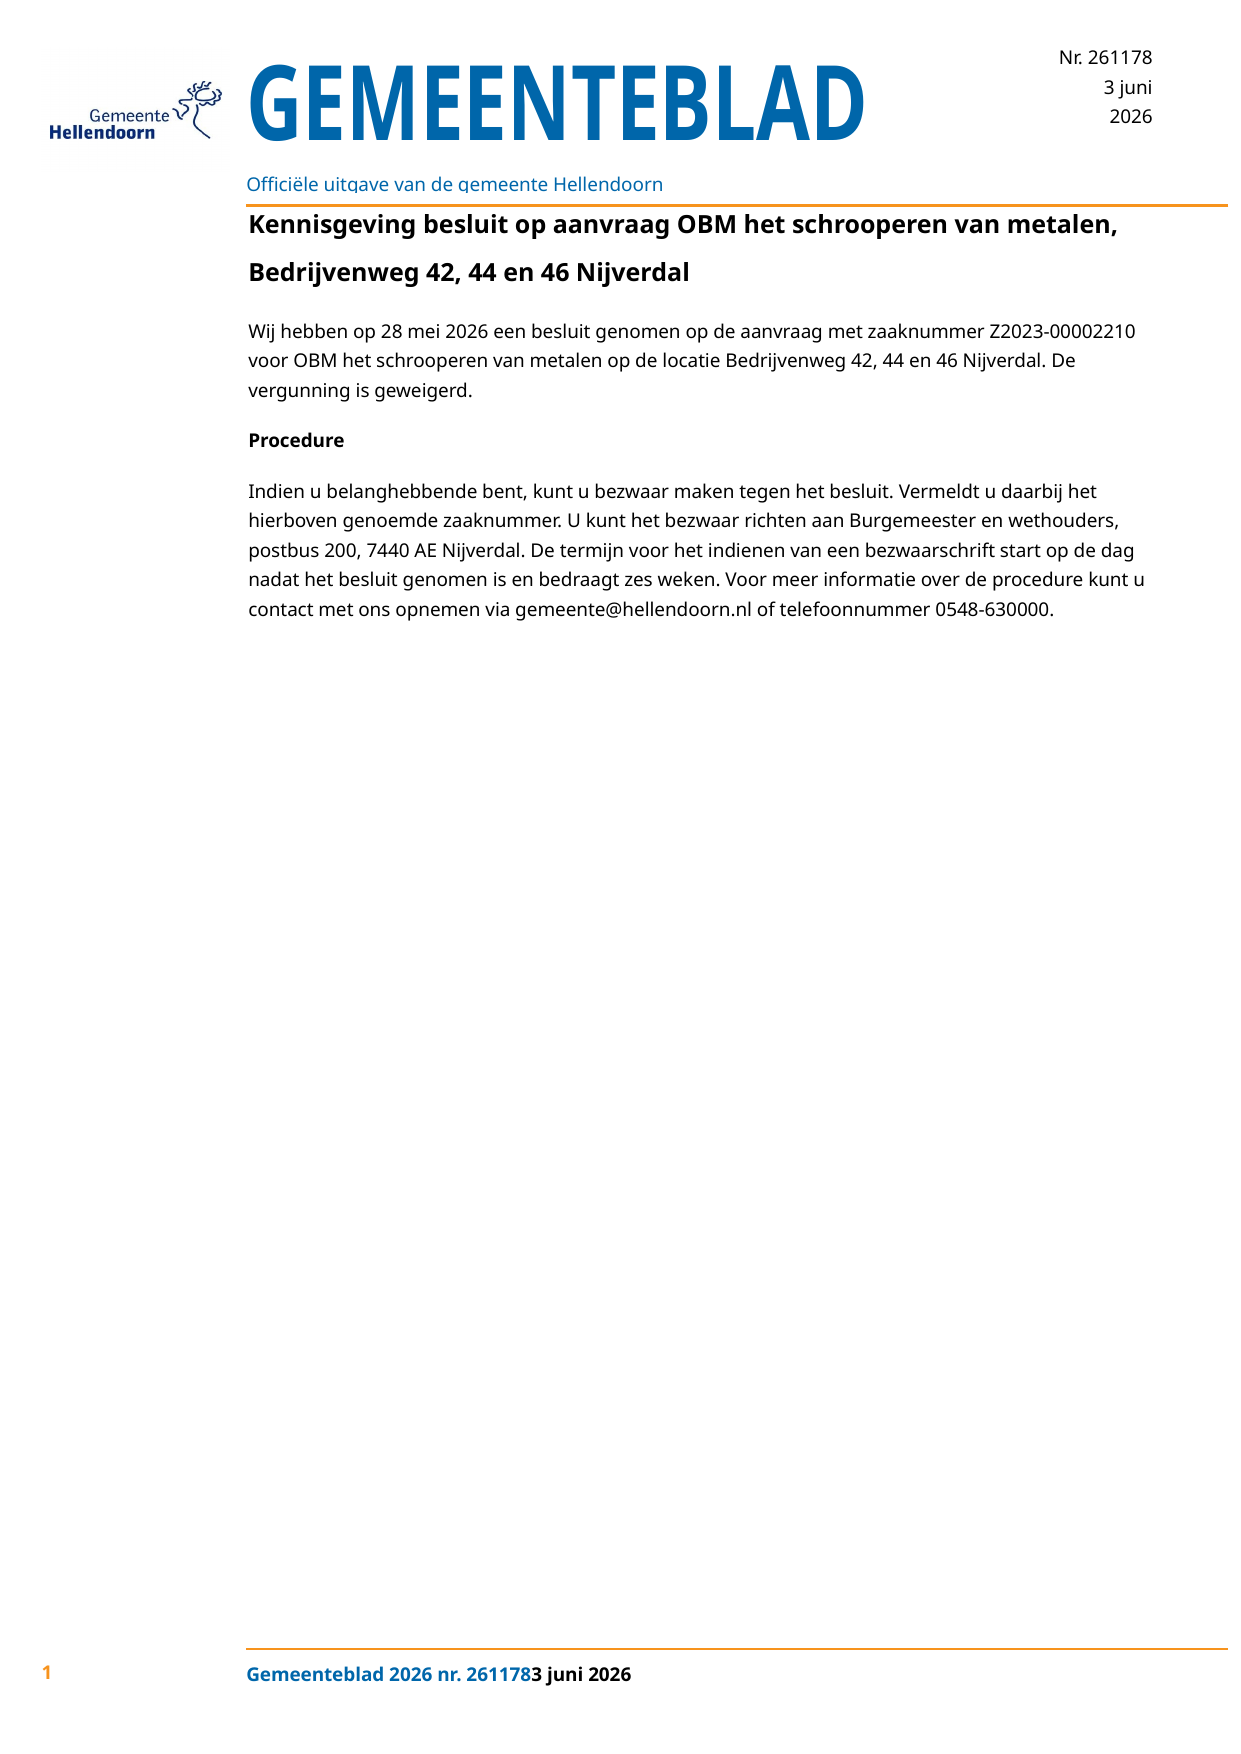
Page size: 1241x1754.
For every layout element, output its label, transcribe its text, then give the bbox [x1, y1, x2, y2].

picture [41, 47, 231, 172]
text Wij hebben op 28 mei 2026 een besluit genomen op de aanvraag met zaaknummer Z2023-00002210 voor OBM het schrooperen van metalen op de locatie Bedrijvenweg 42, 44 en 46 Nijverdal. De vergunning is geweigerd. [248, 318, 1152, 403]
text Procedure [248, 427, 1152, 453]
text Indien u belanghebbende bent, kunt u bezwaar maken tegen het besluit. Vermeldt u daarbij het hierboven genoemde zaaknummer. U kunt het bezwaar richten aan Burgemeester en wethouders, postbus 200, 7440 AE Nijverdal. De termijn voor het indienen van een bezwaarschrift start op de dag nadat het besluit genomen is en bedraagt zes weken. Voor meer informatie over de procedure kunt u contact met ons opnemen via gemeente@hellendoorn.nl of telefoonnummer 0548-630000. [248, 478, 1152, 622]
text Kennisgeving besluit op aanvraag OBM het schrooperen van metalen, Bedrijvenweg 42, 44 en 46 Nijverdal [248, 207, 1152, 288]
